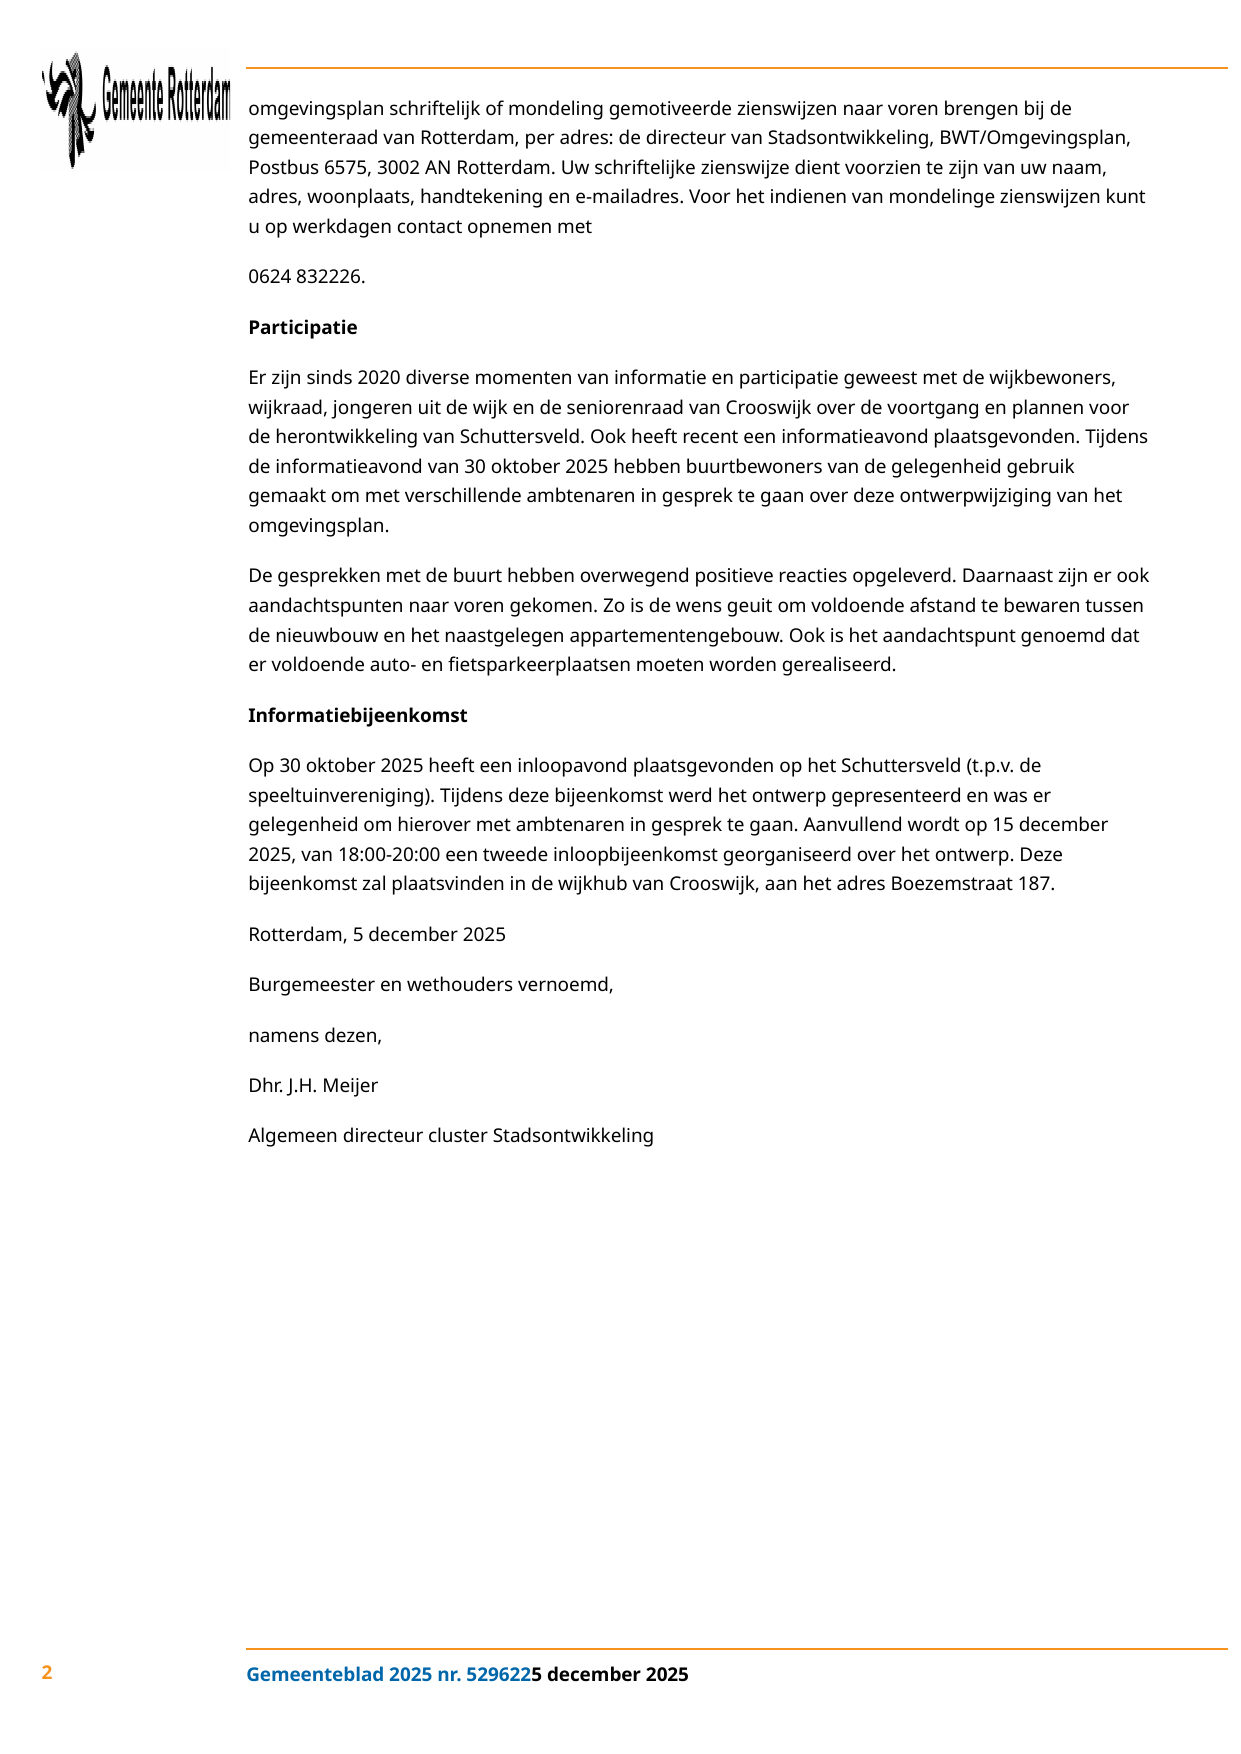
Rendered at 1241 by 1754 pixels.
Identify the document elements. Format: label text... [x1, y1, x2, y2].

text Burgemeester en wethouders vernoemd, [248, 971, 1152, 997]
text Dhr. J.H. Meijer [248, 1072, 1152, 1098]
text Rotterdam, 5 december 2025 [248, 921, 1152, 947]
text Er zijn sinds 2020 diverse momenten van informatie en participatie geweest met de wijkbewoners, wijkraad, jongeren uit de wijk en de seniorenraad van Crooswijk over de voortgang en plannen voor de herontwikkeling van Schuttersveld. Ook heeft recent een informatieavond plaatsgevonden. Tijdens de informatieavond van 30 oktober 2025 hebben buurtbewoners van de gelegenheid gebruik gemaakt om met verschillende ambtenaren in gesprek te gaan over deze ontwerpwijziging van het omgevingsplan. [248, 364, 1152, 538]
text De gesprekken met de buurt hebben overwegend positieve reacties opgeleverd. Daarnaast zijn er ook aandachtspunten naar voren gekomen. Zo is de wens geuit om voldoende afstand te bewaren tussen de nieuwbouw en het naastgelegen appartementengebouw. Ook is het aandachtspunt genoemd dat er voldoende auto- en fietsparkeerplaatsen moeten worden gerealiseerd. [248, 563, 1152, 677]
text Informatiebijeenkomst [248, 702, 1152, 728]
text Op 30 oktober 2025 heeft een inloopavond plaatsgevonden op het Schuttersveld (t.p.v. de speeltuinvereniging). Tijdens deze bijeenkomst werd het ontwerp gepresenteerd en was er gelegenheid om hierover met ambtenaren in gesprek te gaan. Aanvullend wordt op 15 december 2025, van 18:00-20:00 een tweede inloopbijeenkomst georganiseerd over het ontwerp. Deze bijeenkomst zal plaatsvinden in de wijkhub van Crooswijk, aan het adres Boezemstraat 187. [248, 752, 1152, 896]
text namens dezen, [248, 1022, 1152, 1048]
text Algemeen directeur cluster Stadsontwikkeling [248, 1123, 1152, 1148]
text Participatie [248, 314, 1152, 340]
text 0624 832226. [248, 263, 1152, 289]
picture [41, 47, 231, 172]
text omgevingsplan schriftelijk of mondeling gemotiveerde zienswijzen naar voren brengen bij de gemeenteraad van Rotterdam, per adres: de directeur van Stadsontwikkeling, BWT/Omgevingsplan, Postbus 6575, 3002 AN Rotterdam. Uw schriftelijke zienswijze dient voorzien te zijn van uw naam, adres, woonplaats, handtekening en e-mailadres. Voor het indienen van mondelinge zienswijzen kunt u op werkdagen contact opnemen met [248, 95, 1152, 239]
